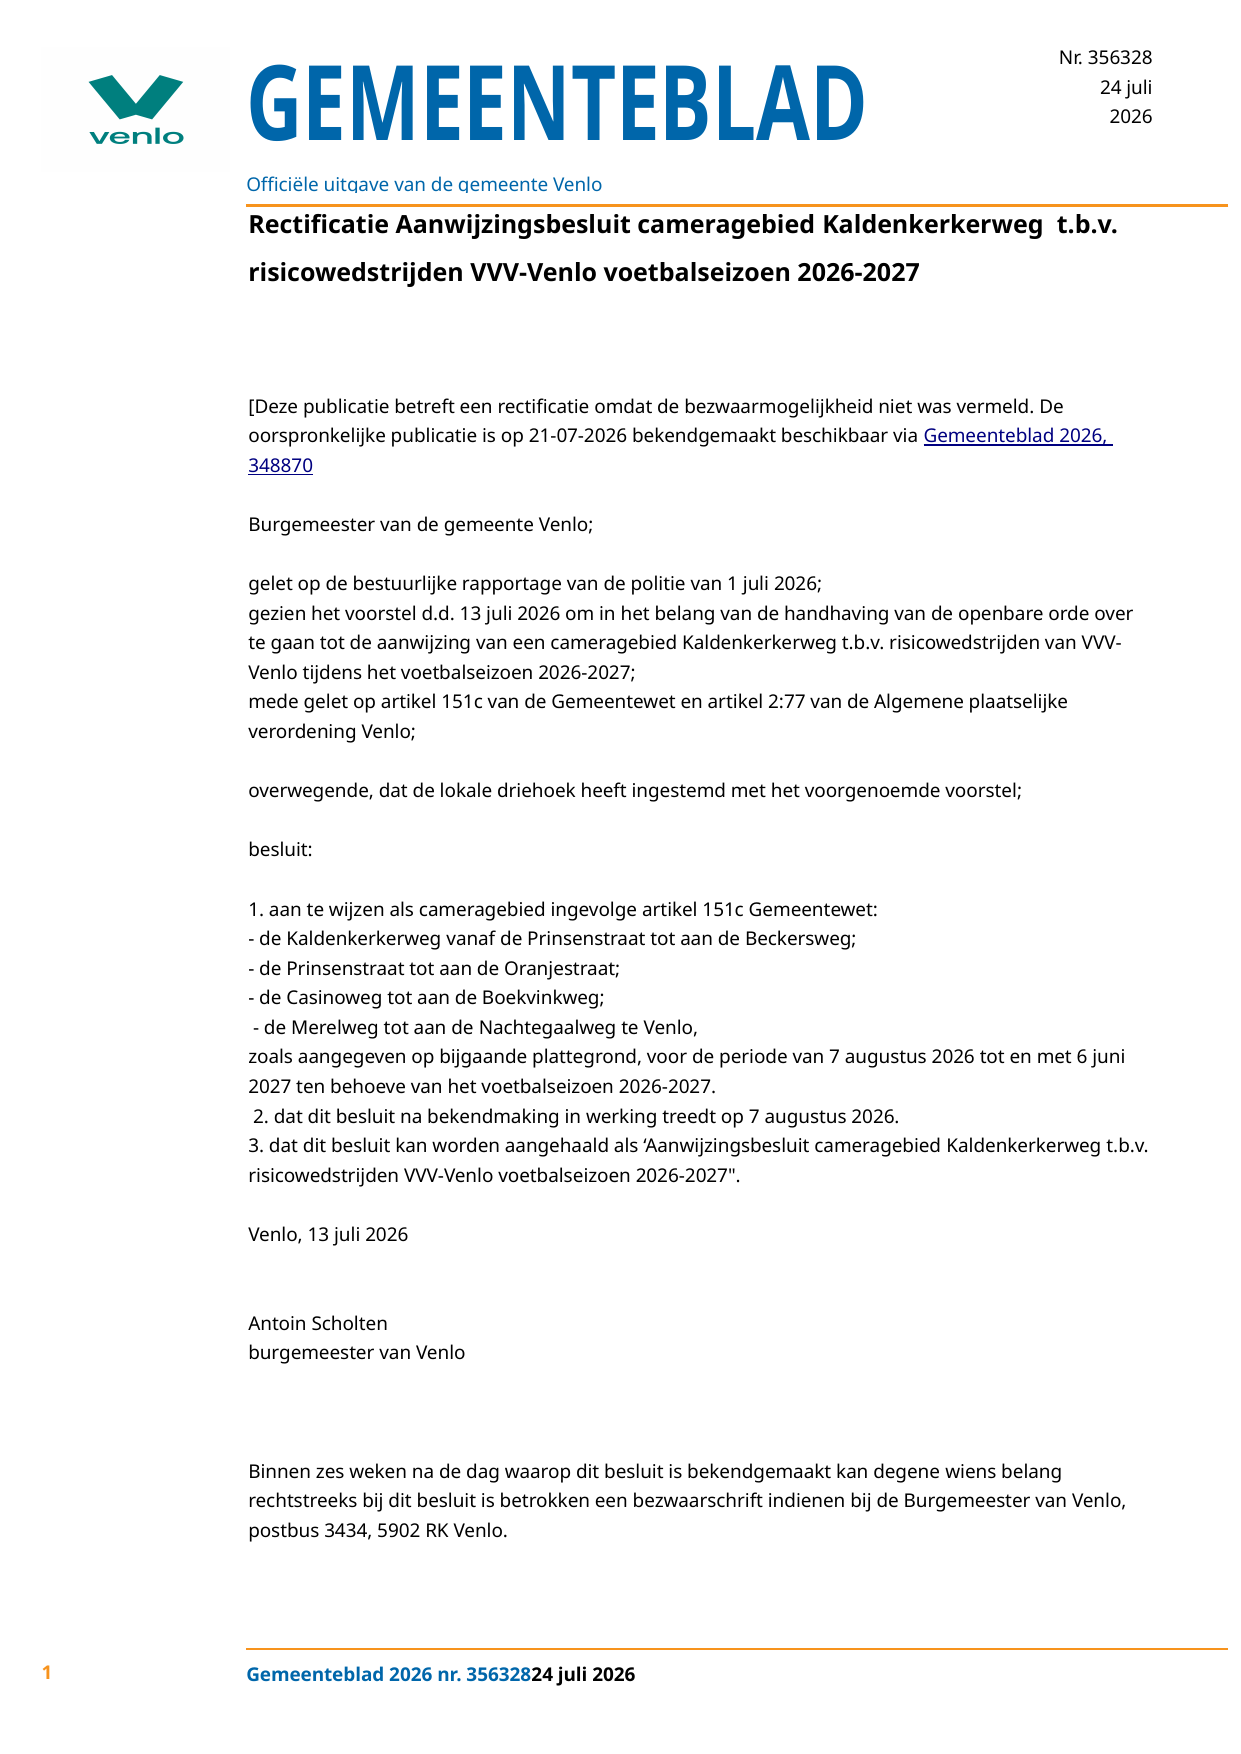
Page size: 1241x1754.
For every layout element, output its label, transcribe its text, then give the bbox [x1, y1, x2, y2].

text besluit: [248, 837, 1152, 862]
text Venlo, 13 juli 2026 [248, 1221, 1152, 1247]
text - de Prinsenstraat tot aan de Oranjestraat; [248, 955, 1152, 981]
picture [41, 47, 231, 172]
text 1. aan te wijzen als cameragebied ingevolge artikel 151c Gemeentewet: [248, 896, 1152, 922]
text Burgemeester van de gemeente Venlo; [248, 511, 1152, 537]
text [Deze publicatie betreft een rectificatie omdat de bezwaarmogelijkheid niet was vermeld. De oorspronkelijke publicatie is op 21-07-2026 bekendgemaakt beschikbaar via Gemeenteblad 2026, 348870 [248, 393, 1152, 478]
text Rectificatie Aanwijzingsbesluit cameragebied Kaldenkerkerweg t.b.v. risicowedstrijden VVV-Venlo voetbalseizoen 2026-2027 [248, 207, 1152, 288]
text 2. dat dit besluit na bekendmaking in werking treedt op 7 augustus 2026. [248, 1103, 1152, 1129]
text burgemeester van Venlo [248, 1339, 1152, 1365]
text zoals aangegeven op bijgaande plattegrond, voor de periode van 7 augustus 2026 tot en met 6 juni 2027 ten behoeve van het voetbalseizoen 2026-2027. [248, 1044, 1152, 1099]
text 3. dat dit besluit kan worden aangehaald als ‘Aanwijzingsbesluit cameragebied Kaldenkerkerweg t.b.v. risicowedstrijden VVV-Venlo voetbalseizoen 2026-2027". [248, 1132, 1152, 1188]
text - de Merelweg tot aan de Nachtegaalweg te Venlo, [248, 1014, 1152, 1040]
text - de Casinoweg tot aan de Boekvinkweg; [248, 984, 1152, 1010]
text gelet op de bestuurlijke rapportage van de politie van 1 juli 2026; [248, 570, 1152, 596]
text overwegende, dat de lokale driehoek heeft ingestemd met het voorgenoemde voorstel; [248, 777, 1152, 803]
text - de Kaldenkerkerweg vanaf de Prinsenstraat tot aan de Beckersweg; [248, 925, 1152, 951]
text mede gelet op artikel 151c van de Gemeentewet en artikel 2:77 van de Algemene plaatselijke verordening Venlo; [248, 689, 1152, 744]
text Antoin Scholten [248, 1310, 1152, 1336]
text Binnen zes weken na de dag waarop dit besluit is bekendgemaakt kan degene wiens belang rechtstreeks bij dit besluit is betrokken een bezwaarschrift indienen bij de Burgemeester van Venlo, postbus 3434, 5902 RK Venlo. [248, 1458, 1152, 1543]
text gezien het voorstel d.d. 13 juli 2026 om in het belang van de handhaving van de openbare orde over te gaan tot de aanwijzing van een cameragebied Kaldenkerkerweg t.b.v. risicowedstrijden van VVV-Venlo tijdens het voetbalseizoen 2026-2027; [248, 600, 1152, 685]
